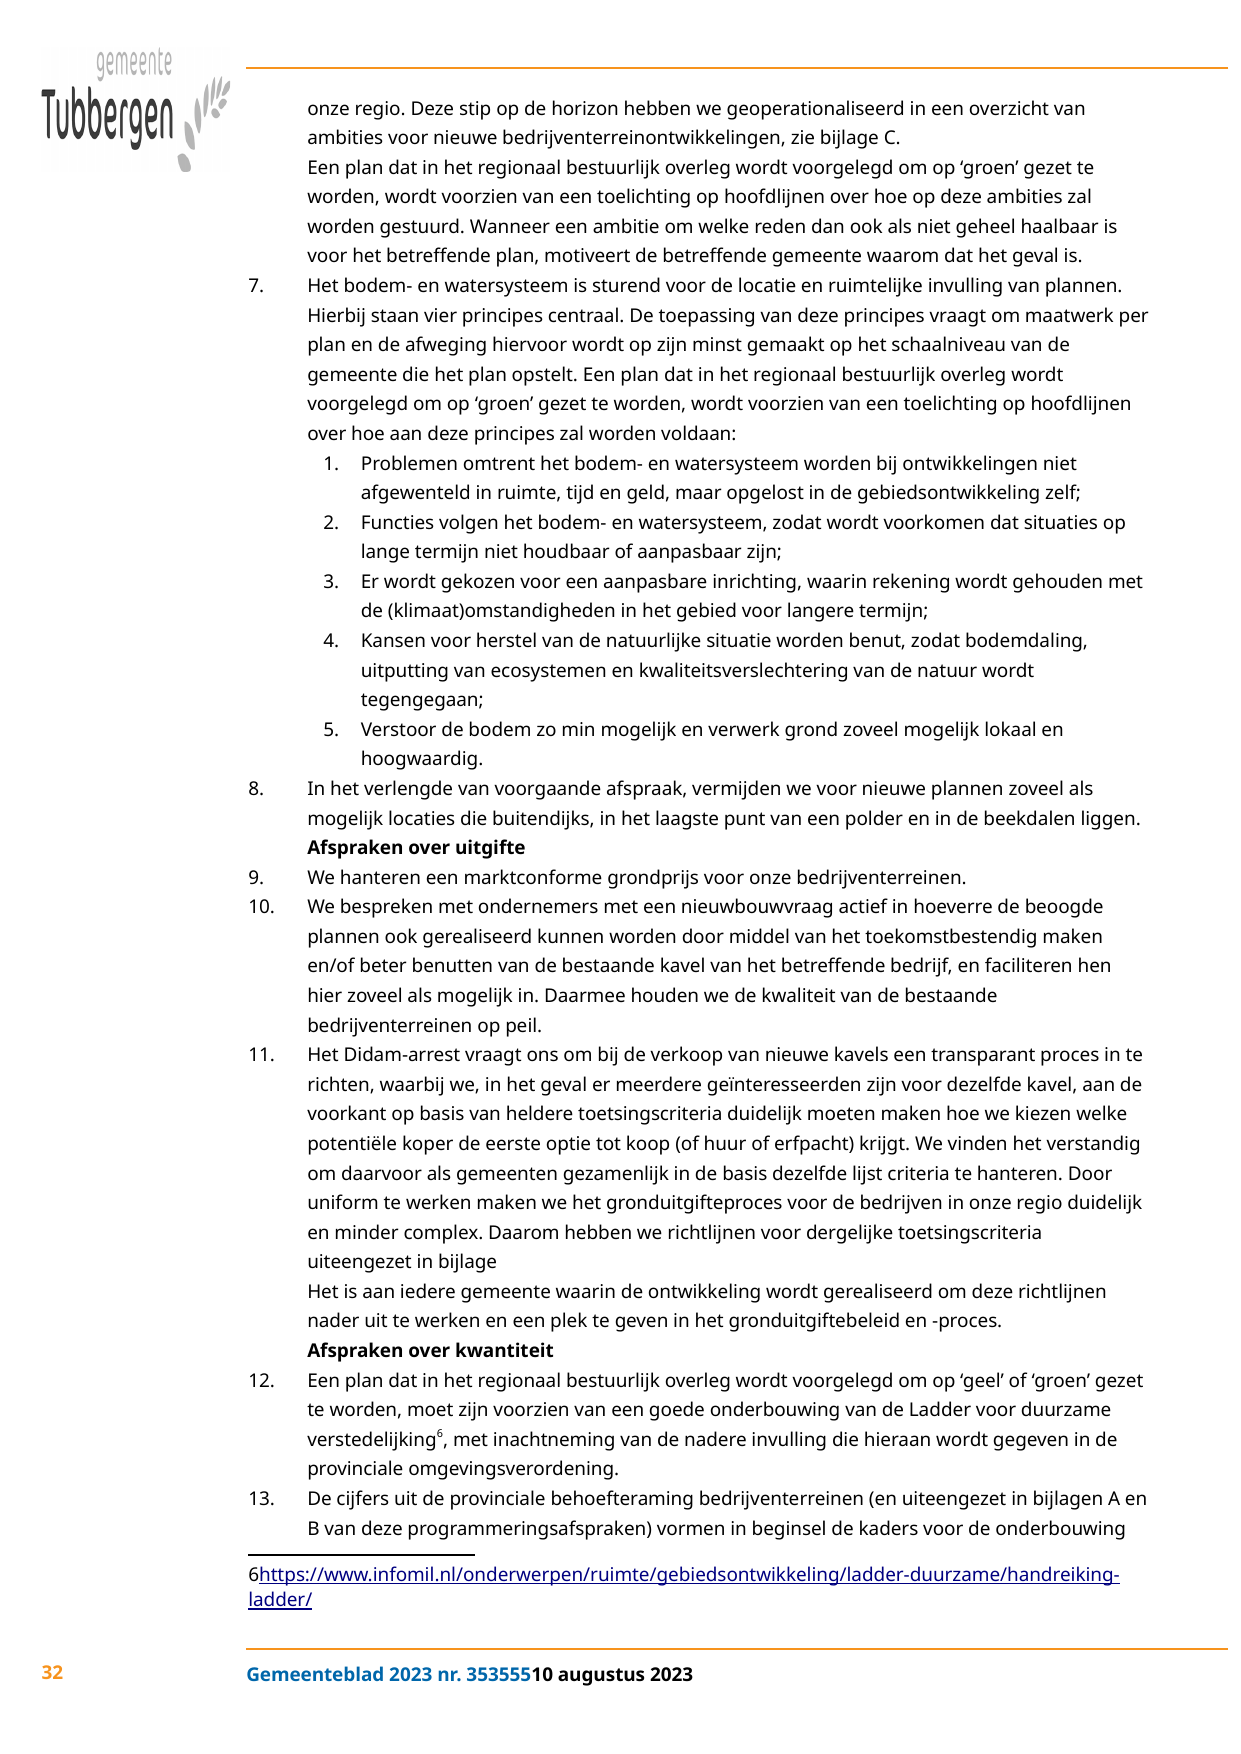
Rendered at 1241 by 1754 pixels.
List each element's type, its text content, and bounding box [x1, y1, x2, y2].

list Kansen voor herstel van de natuurlijke situatie worden benut, zodat bodemdaling, uitputting van ecosystemen en kwaliteitsverslechtering van de natuur wordt tegengegaan; [323, 627, 1152, 712]
list Een plan dat in het regionaal bestuurlijk overleg wordt voorgelegd om op ‘groen’ gezet te worden, wordt voorzien van een toelichting op hoofdlijnen over hoe op deze ambities zal worden gestuurd. Wanneer een ambitie om welke reden dan ook als niet geheel haalbaar is voor het betreffende plan, motiveert de betreffende gemeente waarom dat het geval is. [248, 154, 1152, 268]
list Een plan dat in het regionaal bestuurlijk overleg wordt voorgelegd om op ‘geel’ of ‘groen’ gezet te worden, moet zijn voorzien van een goede onderbouwing van de Ladder voor duurzame verstedelijking, met inachtneming van de nadere invulling die hieraan wordt gegeven in de provinciale omgevingsverordening. [248, 1367, 1152, 1481]
list Problemen omtrent het bodem- en watersysteem worden bij ontwikkelingen niet afgewenteld in ruimte, tijd en geld, maar opgelost in de gebiedsontwikkeling zelf; [323, 450, 1152, 505]
list Verstoor de bodem zo min mogelijk en verwerk grond zoveel mogelijk lokaal en hoogwaardig. [323, 716, 1152, 771]
list Het Didam-arrest vraagt ons om bij de verkoop van nieuwe kavels een transparant proces in te richten, waarbij we, in het geval er meerdere geïnteresseerden zijn voor dezelfde kavel, aan de voorkant op basis van heldere toetsingscriteria duidelijk moeten maken hoe we kiezen welke potentiële koper de eerste optie tot koop (of huur of erfpacht) krijgt. We vinden het verstandig om daarvoor als gemeenten gezamenlijk in de basis dezelfde lijst criteria te hanteren. Door uniform te werken maken we het gronduitgifteproces voor de bedrijven in onze regio duidelijk en minder complex. Daarom hebben we richtlijnen voor dergelijke toetsingscriteria uiteengezet in bijlage [248, 1041, 1152, 1274]
picture [41, 47, 231, 172]
list De cijfers uit de provinciale behoefteraming bedrijventerreinen (en uiteengezet in bijlagen A en B van deze programmeringsafspraken) vormen in beginsel de kaders voor de onderbouwing [248, 1485, 1152, 1541]
list We hanteren een marktconforme grondprijs voor onze bedrijventerreinen. [248, 864, 1152, 890]
list Functies volgen het bodem- en watersysteem, zodat wordt voorkomen dat situaties op lange termijn niet houdbaar of aanpasbaar zijn; [323, 509, 1152, 564]
list Afspraken over uitgifte [248, 834, 1152, 860]
list https://www.infomil.nl/onderwerpen/ruimte/gebiedsontwikkeling/ladder-duurzame/handreiking-ladder/ [248, 1561, 1152, 1612]
list Het bodem- en watersysteem is sturend voor de locatie en ruimtelijke invulling van plannen. Hierbij staan vier principes centraal. De toepassing van deze principes vraagt om maatwerk per plan en de afweging hiervoor wordt op zijn minst gemaakt op het schaalniveau van de gemeente die het plan opstelt. Een plan dat in het regionaal bestuurlijk overleg wordt voorgelegd om op ‘groen’ gezet te worden, wordt voorzien van een toelichting op hoofdlijnen over hoe aan deze principes zal worden voldaan: [248, 272, 1152, 446]
list Er wordt gekozen voor een aanpasbare inrichting, waarin rekening wordt gehouden met de (klimaat)omstandigheden in het gebied voor langere termijn; [323, 568, 1152, 623]
list onze regio. Deze stip op de horizon hebben we geoperationaliseerd in een overzicht van ambities voor nieuwe bedrijventerreinontwikkelingen, zie bijlage C. [248, 95, 1152, 150]
list In het verlengde van voorgaande afspraak, vermijden we voor nieuwe plannen zoveel als mogelijk locaties die buitendijks, in het laagste punt van een polder en in de beekdalen liggen. [248, 775, 1152, 831]
list Afspraken over kwantiteit [248, 1337, 1152, 1363]
list We bespreken met ondernemers met een nieuwbouwvraag actief in hoeverre de beoogde plannen ook gerealiseerd kunnen worden door middel van het toekomstbestendig maken en/of beter benutten van de bestaande kavel van het betreffende bedrijf, en faciliteren hen hier zoveel als mogelijk in. Daarmee houden we de kwaliteit van de bestaande bedrijventerreinen op peil. [248, 893, 1152, 1038]
list Het is aan iedere gemeente waarin de ontwikkeling wordt gerealiseerd om deze richtlijnen nader uit te werken en een plek te geven in het gronduitgiftebeleid en -proces. [248, 1278, 1152, 1333]
